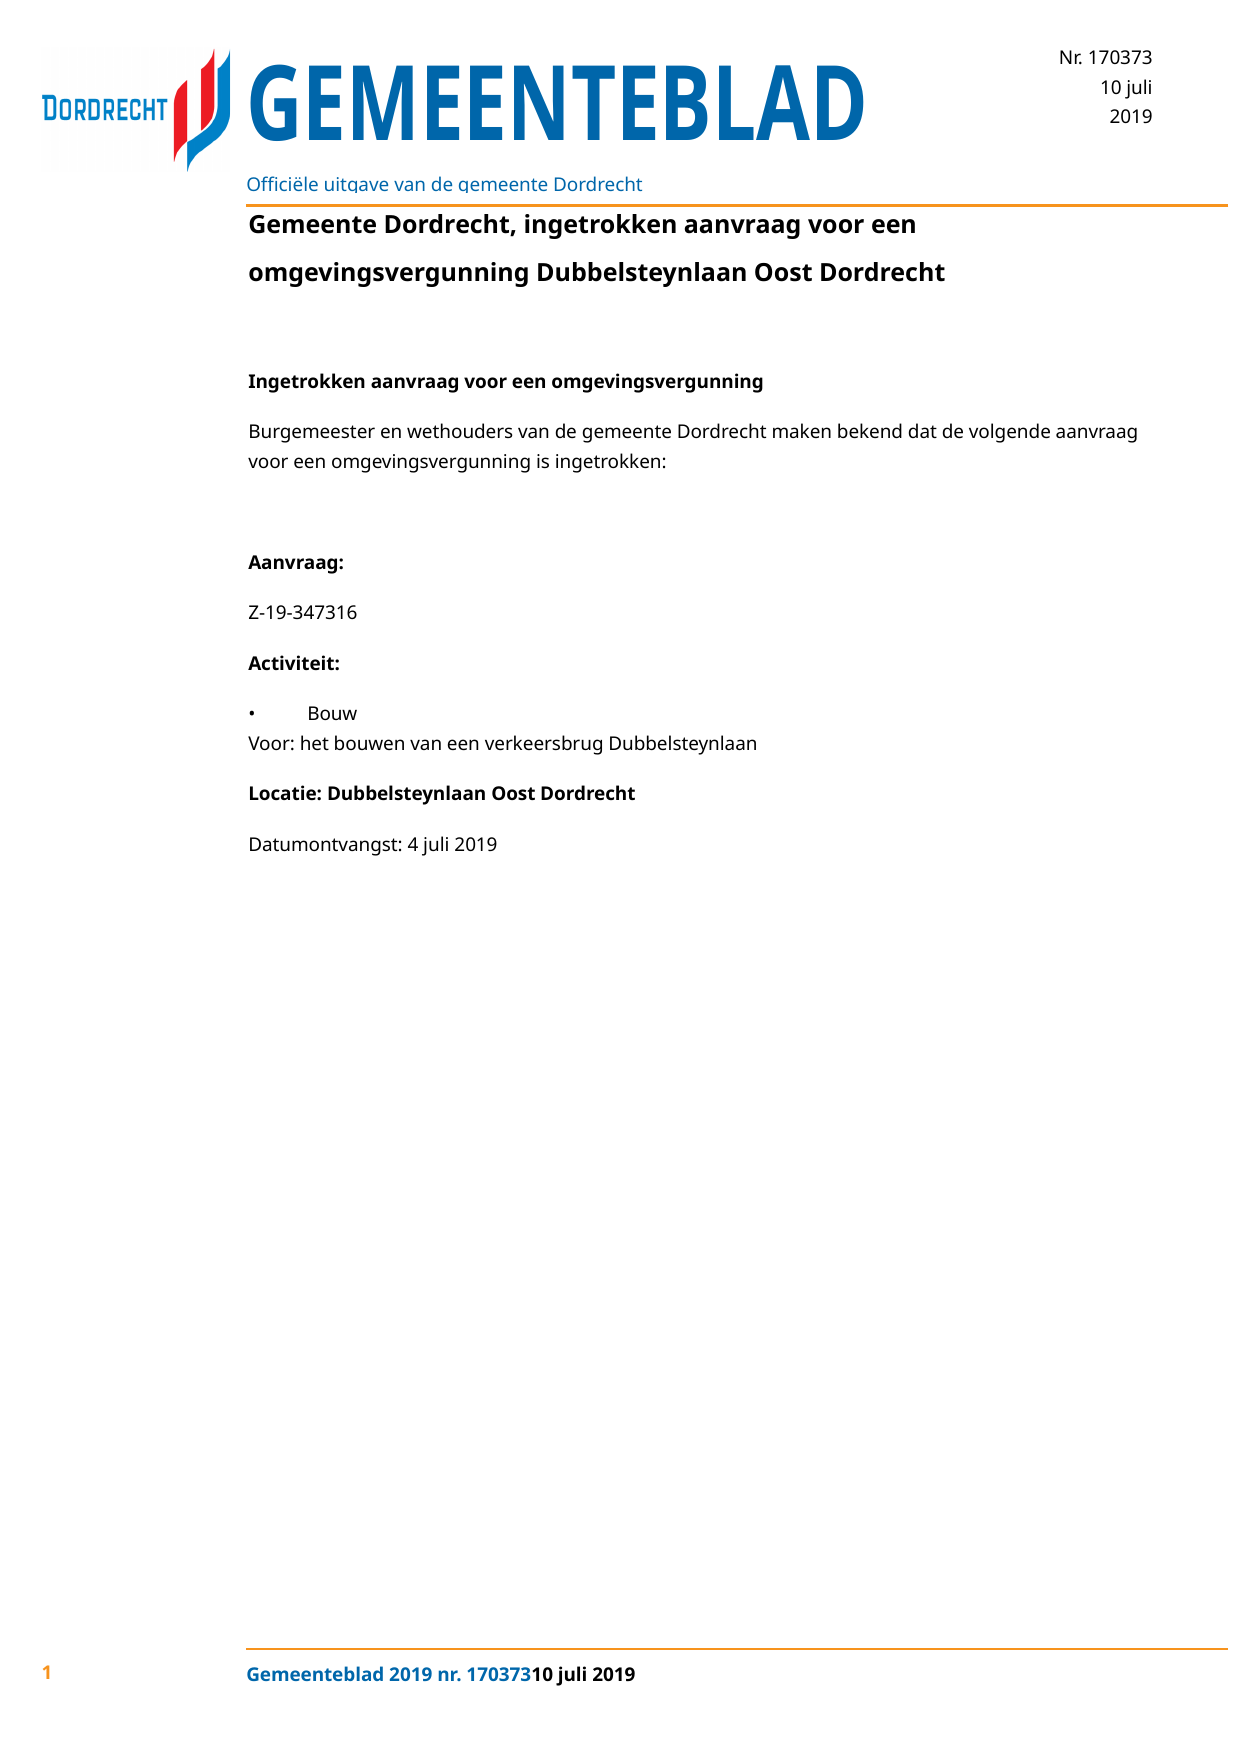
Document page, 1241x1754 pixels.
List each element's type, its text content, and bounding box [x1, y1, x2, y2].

text Datumontvangst: 4 juli 2019 [248, 831, 1152, 857]
text Aanvraag: [248, 549, 1152, 575]
text Locatie: Dubbelsteynlaan Oost Dordrecht [248, 780, 1152, 806]
text Ingetrokken aanvraag voor een omgevingsvergunning [248, 368, 1152, 394]
text Z-19-347316 [248, 599, 1152, 625]
list Bouw [248, 700, 1152, 726]
picture [41, 47, 231, 172]
text Activiteit: [248, 650, 1152, 676]
text Gemeente Dordrecht, ingetrokken aanvraag voor een omgevingsvergunning Dubbelsteynlaan Oost Dordrecht [248, 207, 1152, 288]
text Voor: het bouwen van een verkeersbrug Dubbelsteynlaan [248, 730, 1152, 756]
text Burgemeester en wethouders van de gemeente Dordrecht maken bekend dat de volgende aanvraag voor een omgevingsvergunning is ingetrokken: [248, 419, 1152, 474]
